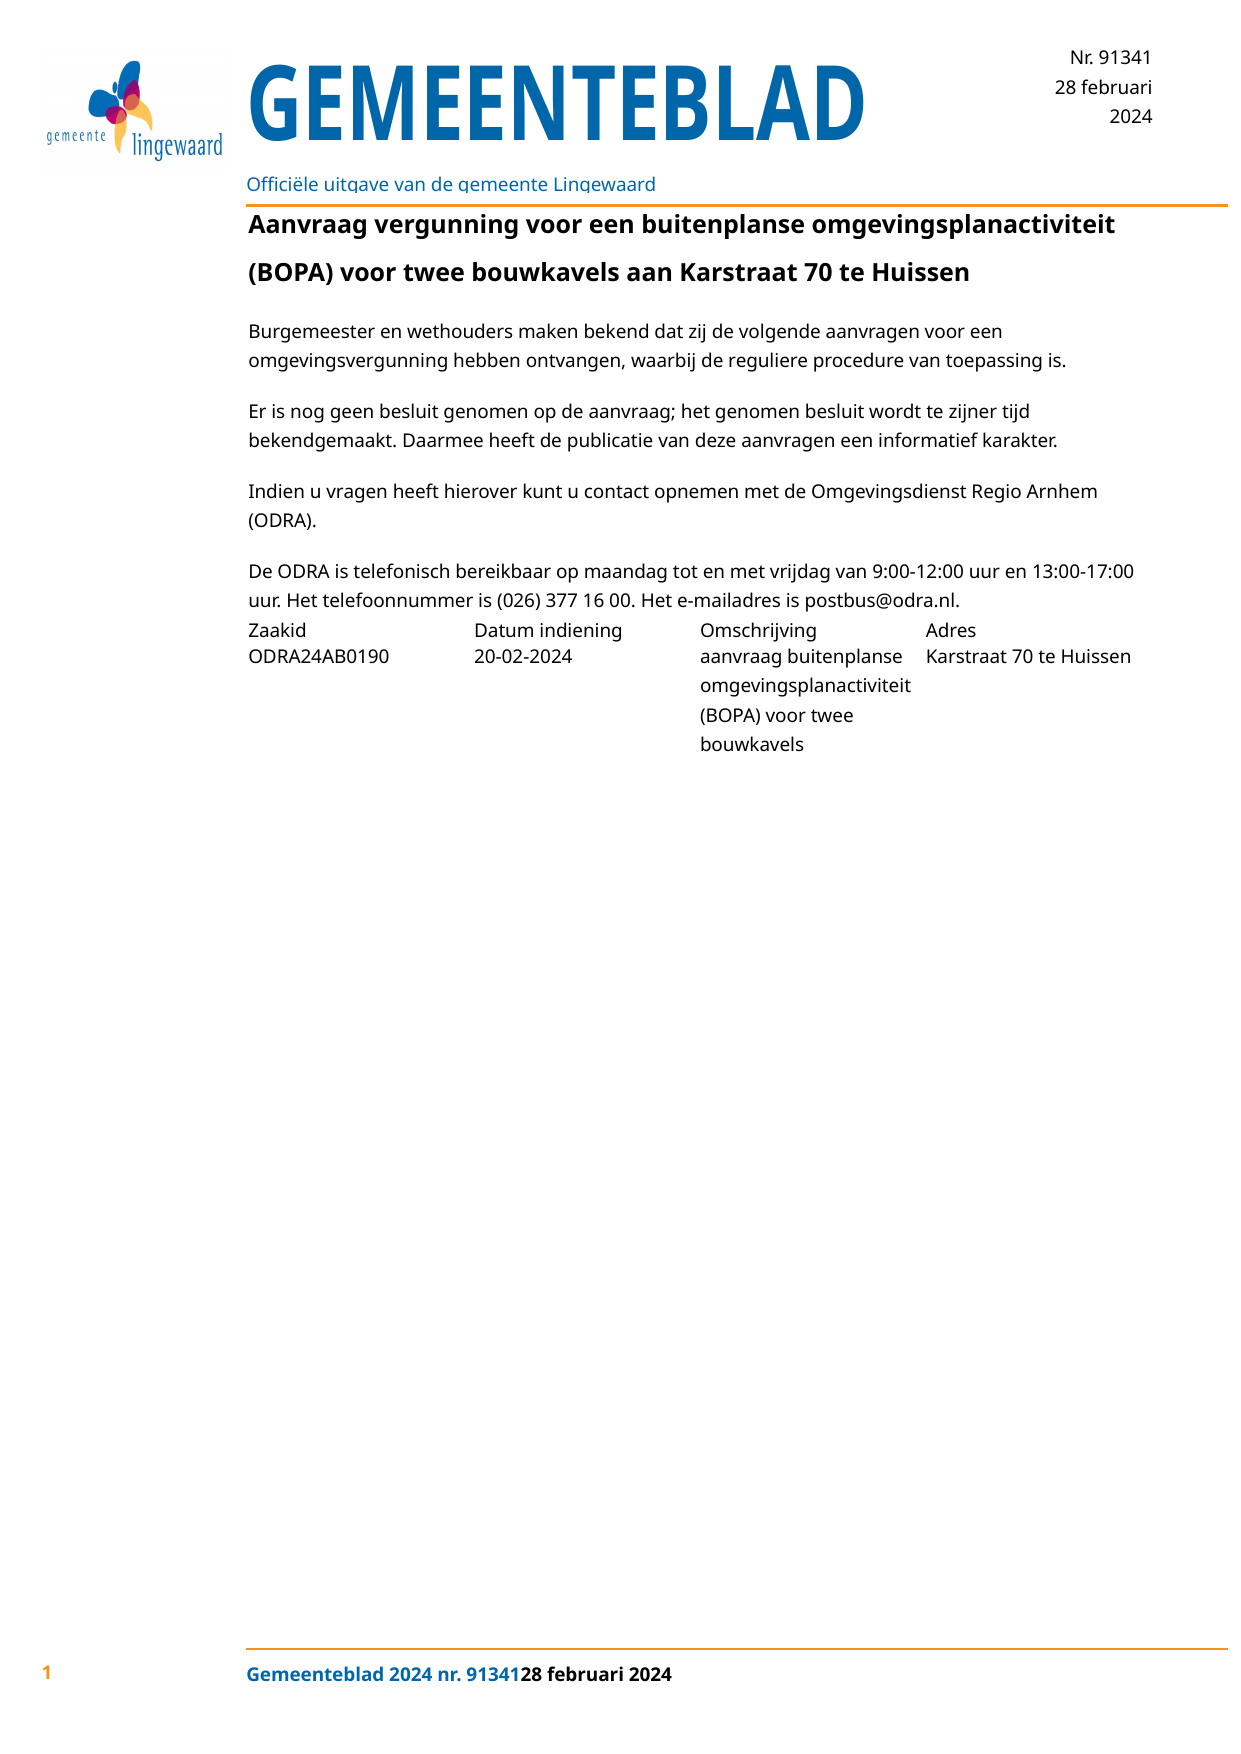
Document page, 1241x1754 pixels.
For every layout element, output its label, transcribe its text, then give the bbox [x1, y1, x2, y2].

text Burgemeester en wethouders maken bekend dat zij de volgende aanvragen voor een omgevingsvergunning hebben ontvangen, waarbij de reguliere procedure van toepassing is. [248, 318, 1152, 373]
table_cell 20-02-2024 [474, 643, 700, 757]
text Aanvraag vergunning voor een buitenplanse omgevingsplanactiviteit (BOPA) voor twee bouwkavels aan Karstraat 70 te Huissen [248, 207, 1152, 288]
table_cell ODRA24AB0190 [248, 643, 474, 757]
text Indien u vragen heeft hierover kunt u contact opnemen met de Omgevingsdienst Regio Arnhem (ODRA). [248, 478, 1152, 533]
picture [41, 47, 231, 172]
table_header Omschrijving [700, 617, 926, 643]
table_header Datum indiening [474, 617, 700, 643]
table_cell aanvraag buitenplanse omgevingsplanactiviteit (BOPA) voor twee bouwkavels [700, 643, 926, 757]
text Er is nog geen besluit genomen op de aanvraag; het genomen besluit wordt te zijner tijd bekendgemaakt. Daarmee heeft de publicatie van deze aanvragen een informatief karakter. [248, 398, 1152, 453]
text De ODRA is telefonisch bereikbaar op maandag tot en met vrijdag van 9:00-12:00 uur en 13:00-17:00 uur. Het telefoonnummer is (026) 377 16 00. Het e-mailadres is postbus@odra.nl. [248, 558, 1152, 613]
table_header Zaakid [248, 617, 474, 643]
table_header Adres [926, 617, 1152, 643]
table_cell Karstraat 70 te Huissen [926, 643, 1152, 757]
